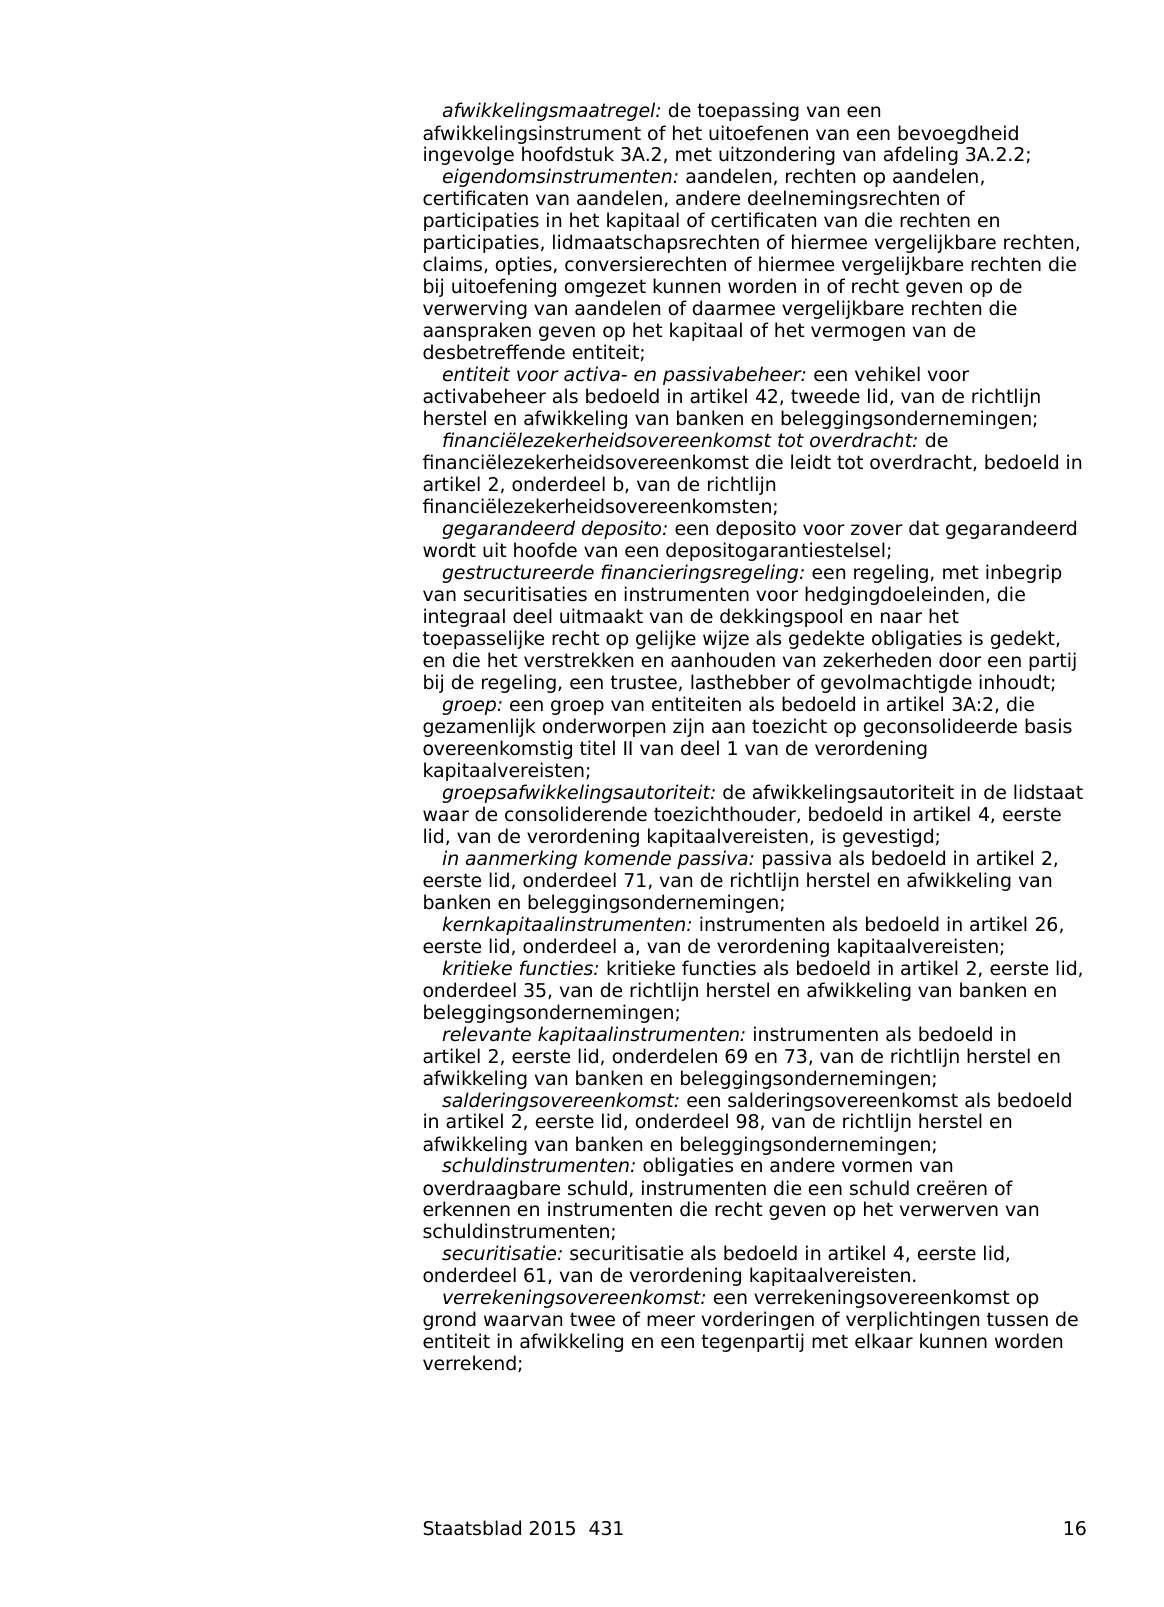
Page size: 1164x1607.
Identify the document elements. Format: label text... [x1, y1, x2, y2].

text verrekeningsovereenkomst: een verrekeningsovereenkomst op grond waarvan twee of meer vorderingen of verplichtingen tussen de entiteit in afwikkeling en een tegenpartij met elkaar kunnen worden verrekend; [422, 1287, 1087, 1375]
text securitisatie: securitisatie als bedoeld in artikel 4, eerste lid, onderdeel 61, van de verordening kapitaalvereisten. [422, 1243, 1087, 1287]
text afwikkelingsmaatregel: de toepassing van een afwikkelingsinstrument of het uitoefenen van een bevoegdheid ingevolge hoofdstuk 3A.2, met uitzondering van afdeling 3A.2.2; [422, 100, 1087, 166]
text groepsafwikkelingsautoriteit: de afwikkelingsautoriteit in de lidstaat waar de consoliderende toezichthouder, bedoeld in artikel 4, eerste lid, van de verordening kapitaalvereisten, is gevestigd; [422, 782, 1087, 848]
text groep: een groep van entiteiten als bedoeld in artikel 3A:2, die gezamenlijk onderworpen zijn aan toezicht op geconsolideerde basis overeenkomstig titel II van deel 1 van de verordening kapitaalvereisten; [422, 694, 1087, 782]
text in aanmerking komende passiva: passiva als bedoeld in artikel 2, eerste lid, onderdeel 71, van de richtlijn herstel en afwikkeling van banken en beleggingsondernemingen; [422, 848, 1087, 914]
text kritieke functies: kritieke functies als bedoeld in artikel 2, eerste lid, onderdeel 35, van de richtlijn herstel en afwikkeling van banken en beleggingsondernemingen; [422, 958, 1087, 1023]
text entiteit voor activa- en passivabeheer: een vehikel voor activabeheer als bedoeld in artikel 42, tweede lid, van de richtlijn herstel en afwikkeling van banken en beleggingsondernemingen; [422, 364, 1087, 430]
text relevante kapitaalinstrumenten: instrumenten als bedoeld in artikel 2, eerste lid, onderdelen 69 en 73, van de richtlijn herstel en afwikkeling van banken en beleggingsondernemingen; [422, 1023, 1087, 1089]
text gegarandeerd deposito: een deposito voor zover dat gegarandeerd wordt uit hoofde van een depositogarantiestelsel; [422, 518, 1087, 562]
text financiëlezekerheidsovereenkomst tot overdracht: de financiëlezekerheidsovereenkomst die leidt tot overdracht, bedoeld in artikel 2, onderdeel b, van de richtlijn financiëlezekerheidsovereenkomsten; [422, 430, 1087, 518]
text schuldinstrumenten: obligaties en andere vormen van overdraagbare schuld, instrumenten die een schuld creëren of erkennen en instrumenten die recht geven op het verwerven van schuldinstrumenten; [422, 1155, 1087, 1243]
text gestructureerde financieringsregeling: een regeling, met inbegrip van securitisaties en instrumenten voor hedgingdoeleinden, die integraal deel uitmaakt van de dekkingspool en naar het toepasselijke recht op gelijke wijze als gedekte obligaties is gedekt, en die het verstrekken en aanhouden van zekerheden door een partij bij de regeling, een trustee, lasthebber of gevolmachtigde inhoudt; [422, 562, 1087, 694]
text kernkapitaalinstrumenten: instrumenten als bedoeld in artikel 26, eerste lid, onderdeel a, van de verordening kapitaalvereisten; [422, 914, 1087, 958]
text eigendomsinstrumenten: aandelen, rechten op aandelen, certificaten van aandelen, andere deelnemingsrechten of participaties in het kapitaal of certificaten van die rechten en participaties, lidmaatschapsrechten of hiermee vergelijkbare rechten, claims, opties, conversierechten of hiermee vergelijkbare rechten die bij uitoefening omgezet kunnen worden in of recht geven op de verwerving van aandelen of daarmee vergelijkbare rechten die aanspraken geven op het kapitaal of het vermogen van de desbetreffende entiteit; [422, 166, 1087, 364]
text salderingsovereenkomst: een salderingsovereenkomst als bedoeld in artikel 2, eerste lid, onderdeel 98, van de richtlijn herstel en afwikkeling van banken en beleggingsondernemingen; [422, 1089, 1087, 1155]
